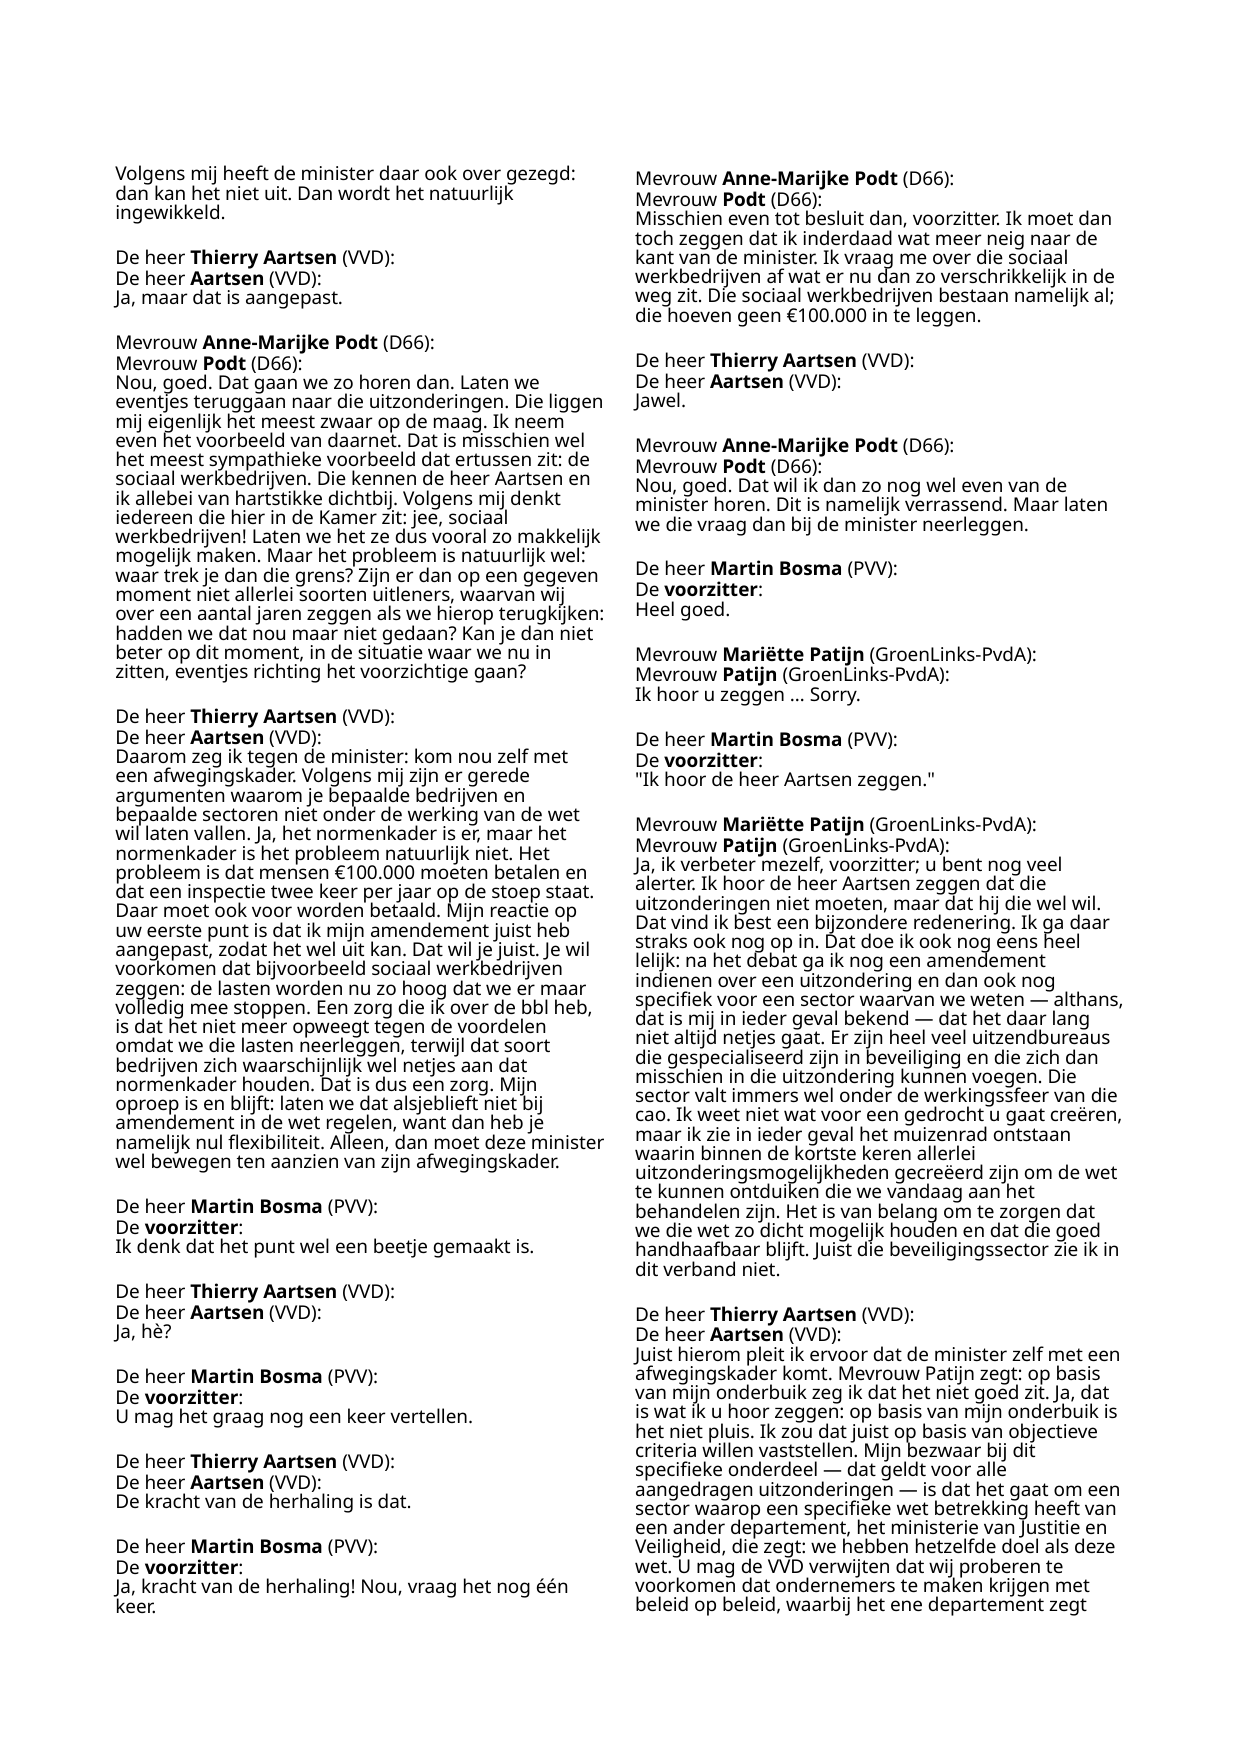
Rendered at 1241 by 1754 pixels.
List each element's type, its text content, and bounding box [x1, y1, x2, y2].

text De heer Aartsen (VVD): [115, 1474, 605, 1493]
text Ja, kracht van de herhaling! Nou, vraag het nog één keer. [115, 1578, 605, 1617]
text De heer Aartsen (VVD): [115, 270, 605, 289]
text Daarom zeg ik tegen de minister: kom nou zelf met een afwegingskader. Volgens mij zijn er gerede argumenten waarom je bepaalde bedrijven en bepaalde sectoren niet onder de werking van de wet wil laten vallen. Ja, het normenkader is er, maar het normenkader is het probleem natuurlijk niet. Het probleem is dat mensen €100.000 moeten betalen en dat een inspectie twee keer per jaar op de stoep staat. Daar moet ook voor worden betaald. Mijn reactie op uw eerste punt is dat ik mijn amendement juist heb aangepast, zodat het wel uit kan. Dat wil je juist. Je wil voorkomen dat bijvoorbeeld sociaal werkbedrijven zeggen: de lasten worden nu zo hoog dat we er maar volledig mee stoppen. Een zorg die ik over de bbl heb, is dat het niet meer opweegt tegen de voordelen omdat we die lasten neerleggen, terwijl dat soort bedrijven zich waarschijnlijk wel netjes aan dat normenkader houden. Dat is dus een zorg. Mijn oproep is en blijft: laten we dat alsjeblieft niet bij amendement in de wet regelen, want dan heb je namelijk nul flexibiliteit. Alleen, dan moet deze minister wel bewegen ten aanzien van zijn afwegingskader. [115, 748, 605, 1172]
text De heer Aartsen (VVD): [635, 373, 1125, 392]
text Ja, maar dat is aangepast. [115, 289, 605, 308]
text Mevrouw Anne-Marijke Podt (D66): [635, 432, 1125, 458]
text De voorzitter: [635, 581, 1125, 601]
text Nou, goed. Dat wil ik dan zo nog wel even van de minister horen. Dit is namelijk verrassend. Maar laten we die vraag dan bij de minister neerleggen. [635, 477, 1125, 535]
text Mevrouw Podt (D66): [115, 355, 605, 374]
text De heer Aartsen (VVD): [115, 1304, 605, 1323]
text Mevrouw Anne-Marijke Podt (D66): [115, 329, 605, 355]
text Volgens mij heeft de minister daar ook over gezegd: dan kan het niet uit. Dan wordt het natuurlijk ingewikkeld. [115, 165, 605, 223]
text Heel goed. [635, 601, 1125, 620]
text De heer Aartsen (VVD): [635, 1326, 1125, 1346]
text Jawel. [635, 392, 1125, 411]
text De heer Thierry Aartsen (VVD): [115, 703, 605, 729]
text Mevrouw Mariëtte Patijn (GroenLinks-PvdA): [635, 811, 1125, 837]
text De heer Thierry Aartsen (VVD): [115, 244, 605, 270]
text De heer Thierry Aartsen (VVD): [635, 347, 1125, 373]
text Ja, hè? [115, 1323, 605, 1342]
text De voorzitter: [115, 1559, 605, 1578]
text De heer Thierry Aartsen (VVD): [115, 1448, 605, 1474]
text De heer Martin Bosma (PVV): [635, 556, 1125, 581]
text "Ik hoor de heer Aartsen zeggen." [635, 771, 1125, 790]
text Ja, ik verbeter mezelf, voorzitter; u bent nog veel alerter. Ik hoor de heer Aartsen zeggen dat die uitzonderingen niet moeten, maar dat hij die wel wil. Dat vind ik best een bijzondere redenering. Ik ga daar straks ook nog op in. Dat doe ik ook nog eens heel lelijk: na het debat ga ik nog een amendement indienen over een uitzondering en dan ook nog specifiek voor een sector waarvan we weten — althans, dat is mij in ieder geval bekend — dat het daar lang niet altijd netjes gaat. Er zijn heel veel uitzendbureaus die gespecialiseerd zijn in beveiliging en die zich dan misschien in die uitzondering kunnen voegen. Die sector valt immers wel onder de werkingssfeer van die cao. Ik weet niet wat voor een gedrocht u gaat creëren, maar ik zie in ieder geval het muizenrad ontstaan waarin binnen de kortste keren allerlei uitzonderingsmogelijkheden gecreëerd zijn om de wet te kunnen ontduiken die we vandaag aan het behandelen zijn. Het is van belang om te zorgen dat we die wet zo dicht mogelijk houden en dat die goed handhaafbaar blijft. Juist die beveiligingssector zie ik in dit verband niet. [635, 856, 1125, 1280]
text De heer Martin Bosma (PVV): [635, 726, 1125, 752]
text Nou, goed. Dat gaan we zo horen dan. Laten we eventjes teruggaan naar die uitzonderingen. Die liggen mij eigenlijk het meest zwaar op de maag. Ik neem even het voorbeeld van daarnet. Dat is misschien wel het meest sympathieke voorbeeld dat ertussen zit: de sociaal werkbedrijven. Die kennen de heer Aartsen en ik allebei van hartstikke dichtbij. Volgens mij denkt iedereen die hier in de Kamer zit: jee, sociaal werkbedrijven! Laten we het ze dus vooral zo makkelijk mogelijk maken. Maar het probleem is natuurlijk wel: waar trek je dan die grens? Zijn er dan op een gegeven moment niet allerlei soorten uitleners, waarvan wij over een aantal jaren zeggen als we hierop terugkijken: hadden we dat nou maar niet gedaan? Kan je dan niet beter op dit moment, in de situatie waar we nu in zitten, eventjes richting het voorzichtige gaan? [115, 374, 605, 682]
text De heer Martin Bosma (PVV): [115, 1193, 605, 1219]
text De heer Thierry Aartsen (VVD): [635, 1301, 1125, 1326]
text De voorzitter: [115, 1219, 605, 1238]
text De voorzitter: [635, 752, 1125, 771]
text Mevrouw Podt (D66): [635, 191, 1125, 210]
text Mevrouw Podt (D66): [635, 458, 1125, 477]
text Ik hoor u zeggen … Sorry. [635, 686, 1125, 705]
text Mevrouw Anne-Marijke Podt (D66): [635, 165, 1125, 191]
text Mevrouw Patijn (GroenLinks-PvdA): [635, 837, 1125, 856]
text De heer Martin Bosma (PVV): [115, 1363, 605, 1389]
text De heer Martin Bosma (PVV): [115, 1533, 605, 1559]
text Mevrouw Patijn (GroenLinks-PvdA): [635, 666, 1125, 686]
text De kracht van de herhaling is dat. [115, 1493, 605, 1513]
text Mevrouw Mariëtte Patijn (GroenLinks-PvdA): [635, 641, 1125, 666]
text Juist hierom pleit ik ervoor dat de minister zelf met een afwegingskader komt. Mevrouw Patijn zegt: op basis van mijn onderbuik zeg ik dat het niet goed zit. Ja, dat is wat ik u hoor zeggen: op basis van mijn onderbuik is het niet pluis. Ik zou dat juist op basis van objectieve criteria willen vaststellen. Mijn bezwaar bij dit specifieke onderdeel — dat geldt voor alle aangedragen uitzonderingen — is dat het gaat om een sector waarop een specifieke wet betrekking heeft van een ander departement, het ministerie van Justitie en Veiligheid, die zegt: we hebben hetzelfde doel als deze wet. U mag de VVD verwijten dat wij proberen te voorkomen dat ondernemers te maken krijgen met beleid op beleid, waarbij het ene departement zegt [635, 1346, 1125, 1616]
text U mag het graag nog een keer vertellen. [115, 1408, 605, 1427]
text De voorzitter: [115, 1389, 605, 1408]
text Misschien even tot besluit dan, voorzitter. Ik moet dan toch zeggen dat ik inderdaad wat meer neig naar de kant van de minister. Ik vraag me over die sociaal werkbedrijven af wat er nu dan zo verschrikkelijk in de weg zit. Die sociaal werkbedrijven bestaan namelijk al; die hoeven geen €100.000 in te leggen. [635, 210, 1125, 326]
text De heer Aartsen (VVD): [115, 729, 605, 748]
text De heer Thierry Aartsen (VVD): [115, 1278, 605, 1304]
text Ik denk dat het punt wel een beetje gemaakt is. [115, 1238, 605, 1257]
